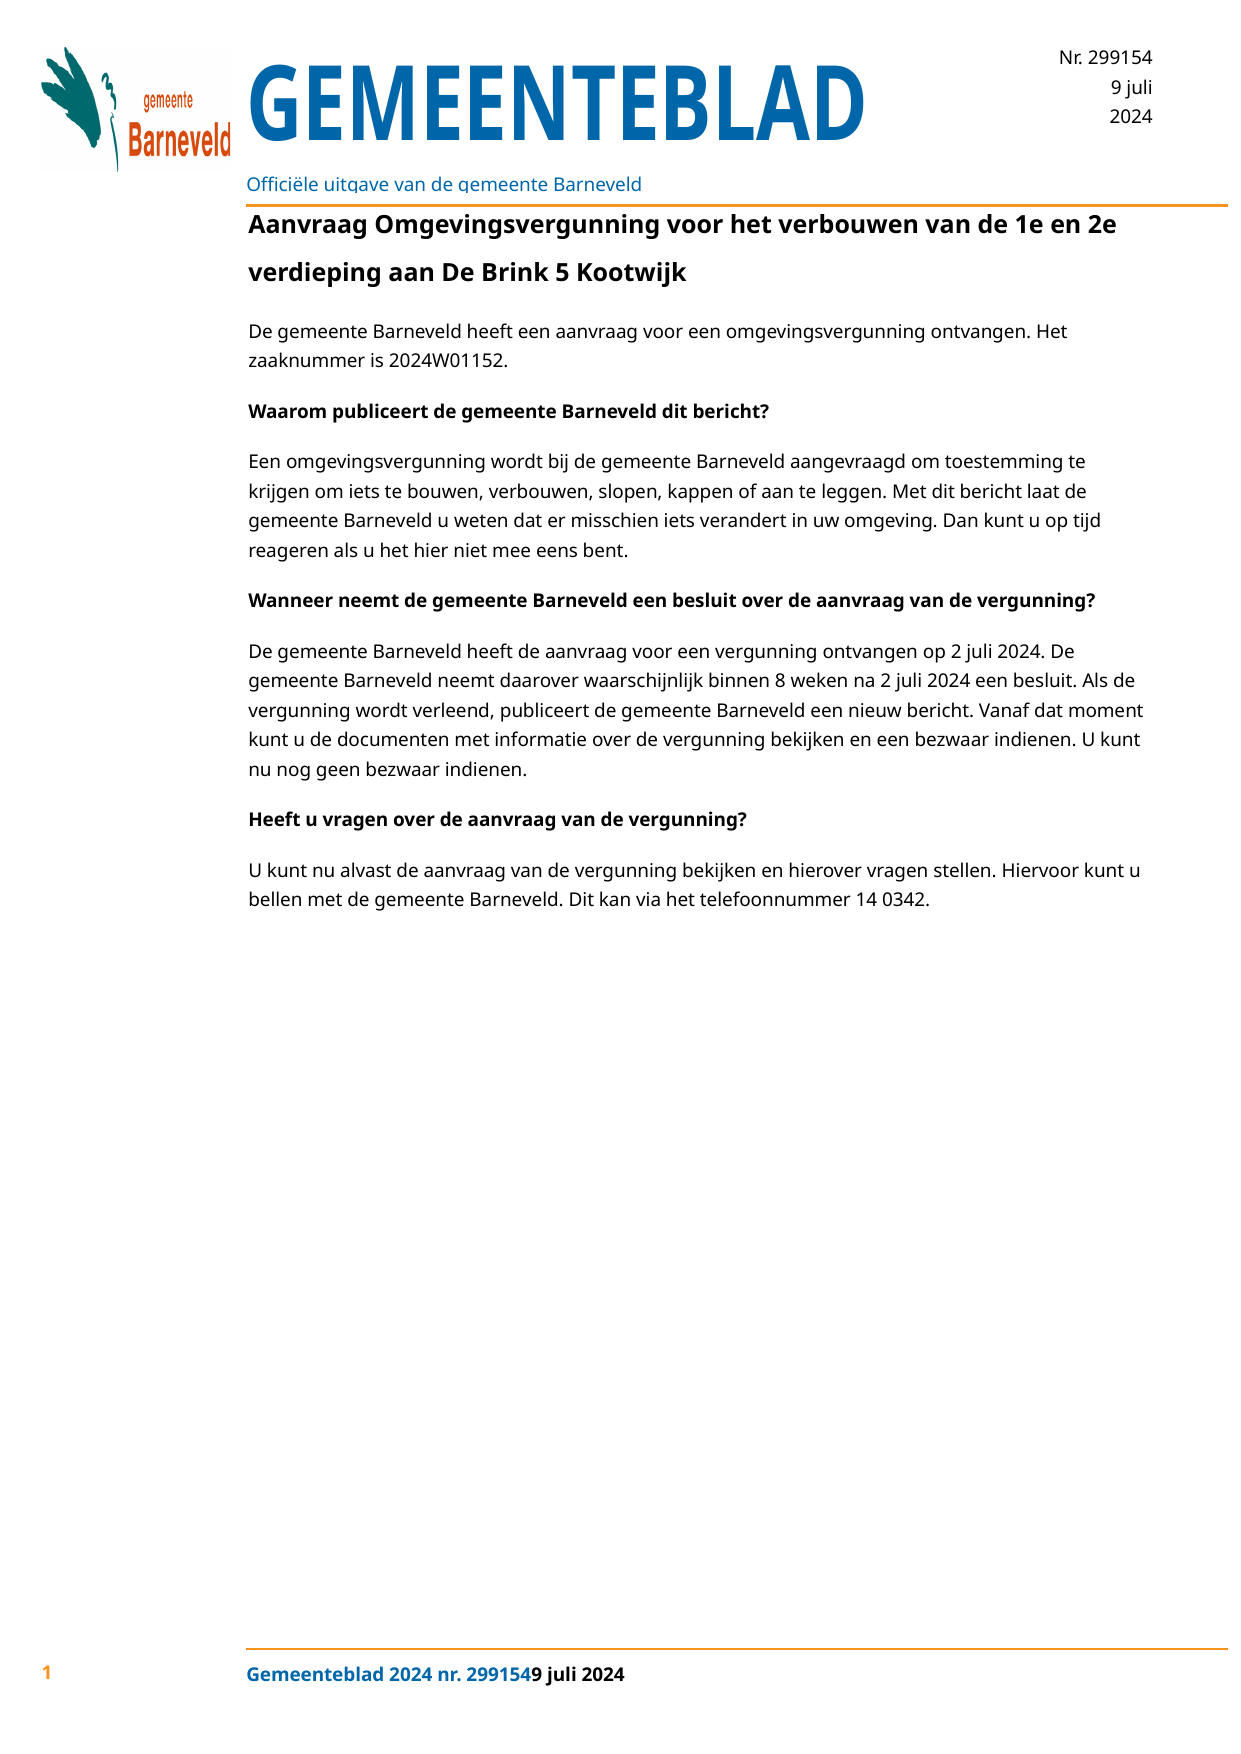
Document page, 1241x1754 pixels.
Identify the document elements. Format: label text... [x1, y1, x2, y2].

text Aanvraag Omgevingsvergunning voor het verbouwen van de 1e en 2e verdieping aan De Brink 5 Kootwijk [248, 207, 1152, 288]
text De gemeente Barneveld heeft de aanvraag voor een vergunning ontvangen op 2 juli 2024. De gemeente Barneveld neemt daarover waarschijnlijk binnen 8 weken na 2 juli 2024 een besluit. Als de vergunning wordt verleend, publiceert de gemeente Barneveld een nieuw bericht. Vanaf dat moment kunt u de documenten met informatie over de vergunning bekijken en een bezwaar indienen. U kunt nu nog geen bezwaar indienen. [248, 638, 1152, 782]
text U kunt nu alvast de aanvraag van de vergunning bekijken en hierover vragen stellen. Hiervoor kunt u bellen met de gemeente Barneveld. Dit kan via het telefoonnummer 14 0342. [248, 857, 1152, 912]
text Wanneer neemt de gemeente Barneveld een besluit over de aanvraag van de vergunning? [248, 587, 1152, 613]
picture [41, 47, 231, 172]
text Een omgevingsvergunning wordt bij de gemeente Barneveld aangevraagd om toestemming te krijgen om iets te bouwen, verbouwen, slopen, kappen of aan te leggen. Met dit bericht laat de gemeente Barneveld u weten dat er misschien iets verandert in uw omgeving. Dan kunt u op tijd reageren als u het hier niet mee eens bent. [248, 448, 1152, 563]
text De gemeente Barneveld heeft een aanvraag voor een omgevingsvergunning ontvangen. Het zaaknummer is 2024W01152. [248, 318, 1152, 373]
text Waarom publiceert de gemeente Barneveld dit bericht? [248, 398, 1152, 424]
text Heeft u vragen over de aanvraag van de vergunning? [248, 807, 1152, 832]
